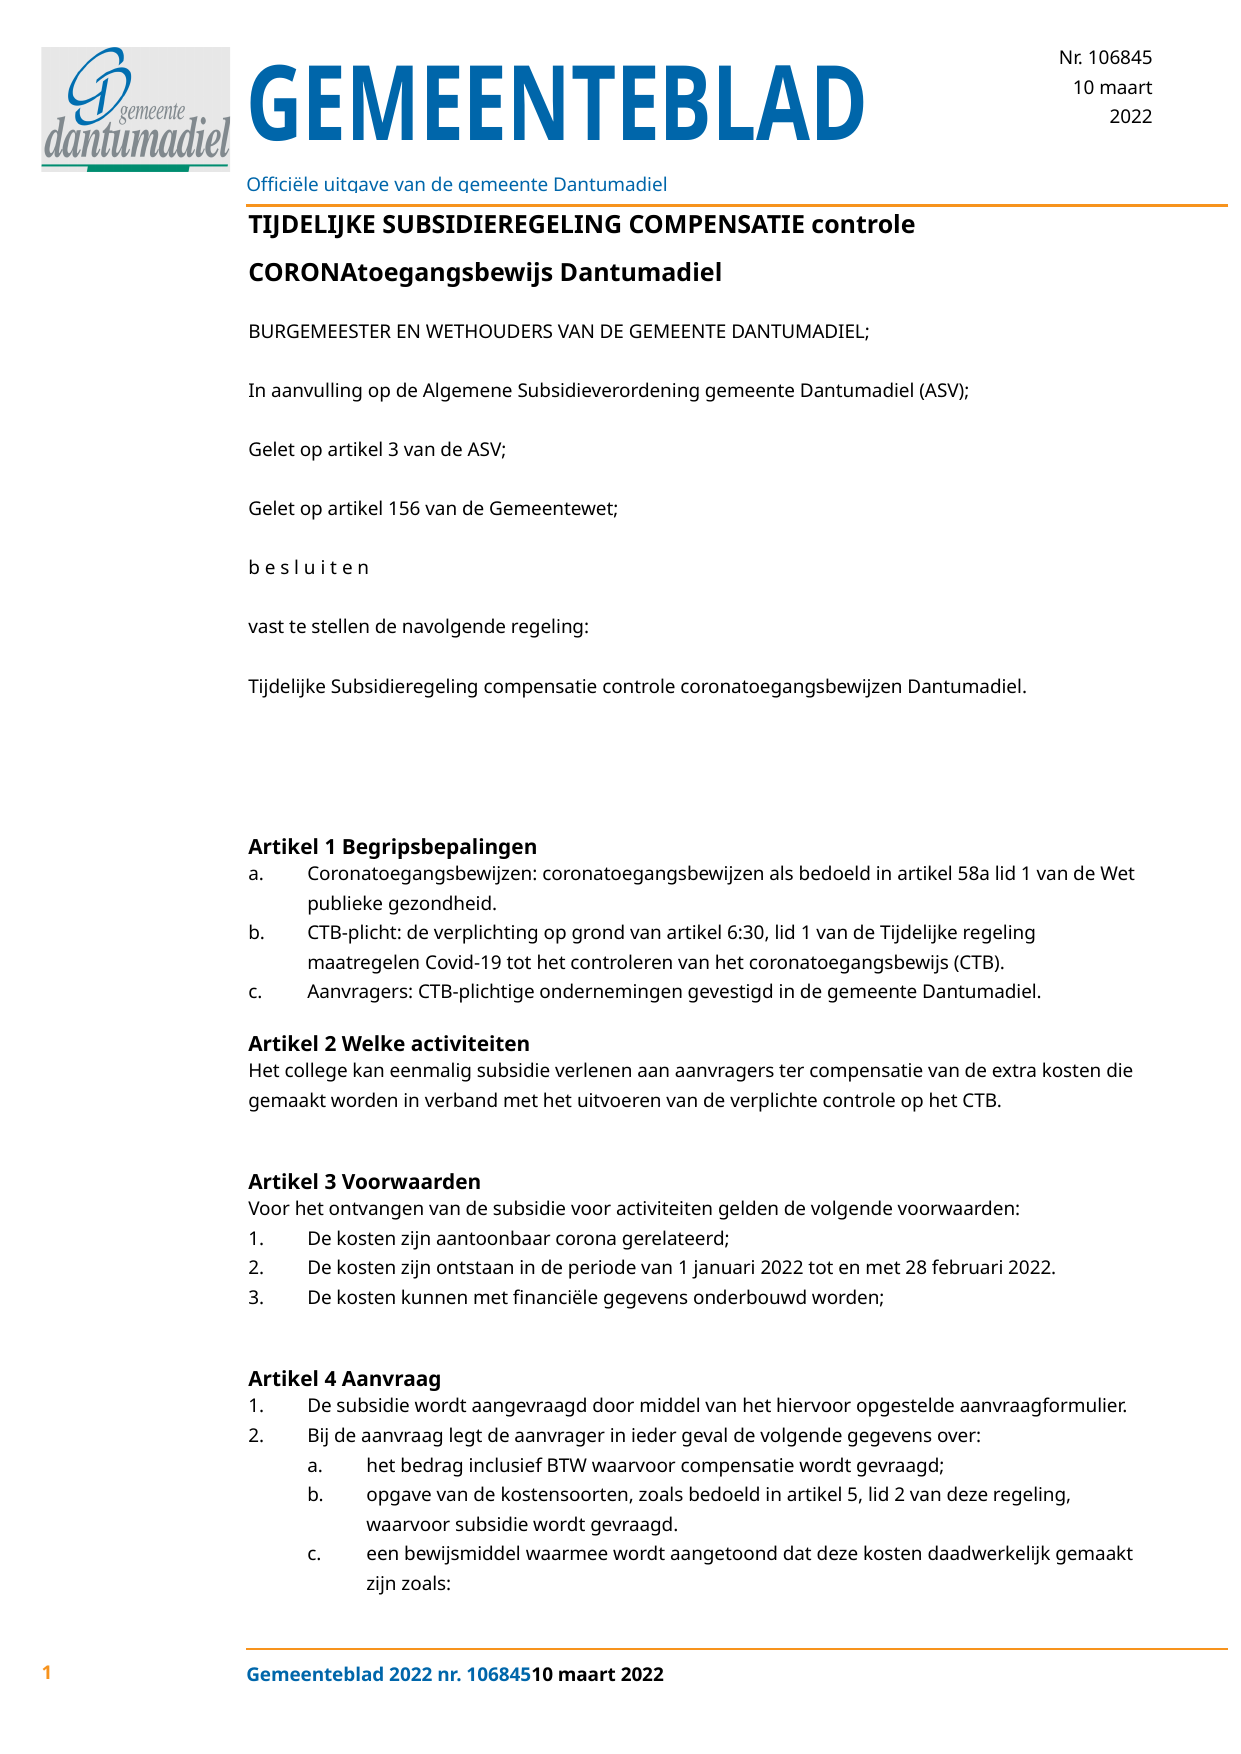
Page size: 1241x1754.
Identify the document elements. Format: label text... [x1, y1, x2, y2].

text Artikel 1 Begripsbepalingen [248, 832, 1152, 860]
text Artikel 3 Voorwaarden [248, 1167, 1152, 1195]
list opgave van de kostensoorten, zoals bedoeld in artikel 5, lid 2 van deze regeling, waarvoor subsidie wordt gevraagd. [307, 1481, 1152, 1537]
list een bewijsmiddel waarmee wordt aangetoond dat deze kosten daadwerkelijk gemaakt zijn zoals: [307, 1541, 1152, 1596]
text In aanvulling op de Algemene Subsidieverordening gemeente Dantumadiel (ASV); [248, 377, 1152, 403]
list Aanvragers: CTB-plichtige ondernemingen gevestigd in de gemeente Dantumadiel. [248, 978, 1152, 1004]
text Voor het ontvangen van de subsidie voor activiteiten gelden de volgende voorwaarden: [248, 1195, 1152, 1221]
text Tijdelijke Subsidieregeling compensatie controle coronatoegangsbewijzen Dantumadiel. [248, 673, 1152, 699]
text Artikel 4 Aanvraag [248, 1364, 1152, 1393]
text vast te stellen de navolgende regeling: [248, 614, 1152, 639]
text Gelet op artikel 156 van de Gemeentewet; [248, 495, 1152, 521]
list De kosten kunnen met financiële gegevens onderbouwd worden; [248, 1284, 1152, 1310]
list CTB-plicht: de verplichting op grond van artikel 6:30, lid 1 van de Tijdelijke regeling maatregelen Covid-19 tot het controleren van het coronatoegangsbewijs (CTB). [248, 919, 1152, 975]
list Bij de aanvraag legt de aanvrager in ieder geval de volgende gegevens over: [248, 1422, 1152, 1448]
list het bedrag inclusief BTW waarvoor compensatie wordt gevraagd; [307, 1452, 1152, 1477]
text Het college kan eenmalig subsidie verlenen aan aanvragers ter compensatie van de extra kosten die gemaakt worden in verband met het uitvoeren van de verplichte controle op het CTB. [248, 1057, 1152, 1113]
text Gelet op artikel 3 van de ASV; [248, 436, 1152, 462]
list De kosten zijn aantoonbaar corona gerelateerd; [248, 1225, 1152, 1251]
list De kosten zijn ontstaan in de periode van 1 januari 2022 tot en met 28 februari 2022. [248, 1254, 1152, 1280]
text b e s l u i t e n [248, 554, 1152, 580]
text TIJDELIJKE SUBSIDIEREGELING COMPENSATIE controle CORONAtoegangsbewijs Dantumadiel [248, 207, 1152, 288]
text Artikel 2 Welke activiteiten [248, 1029, 1152, 1057]
list De subsidie wordt aangevraagd door middel van het hiervoor opgestelde aanvraagformulier. [248, 1393, 1152, 1418]
text BURGEMEESTER EN WETHOUDERS VAN DE GEMEENTE DANTUMADIEL; [248, 318, 1152, 344]
picture [41, 47, 231, 172]
list Coronatoegangsbewijzen: coronatoegangsbewijzen als bedoeld in artikel 58a lid 1 van de Wet publieke gezondheid. [248, 860, 1152, 916]
